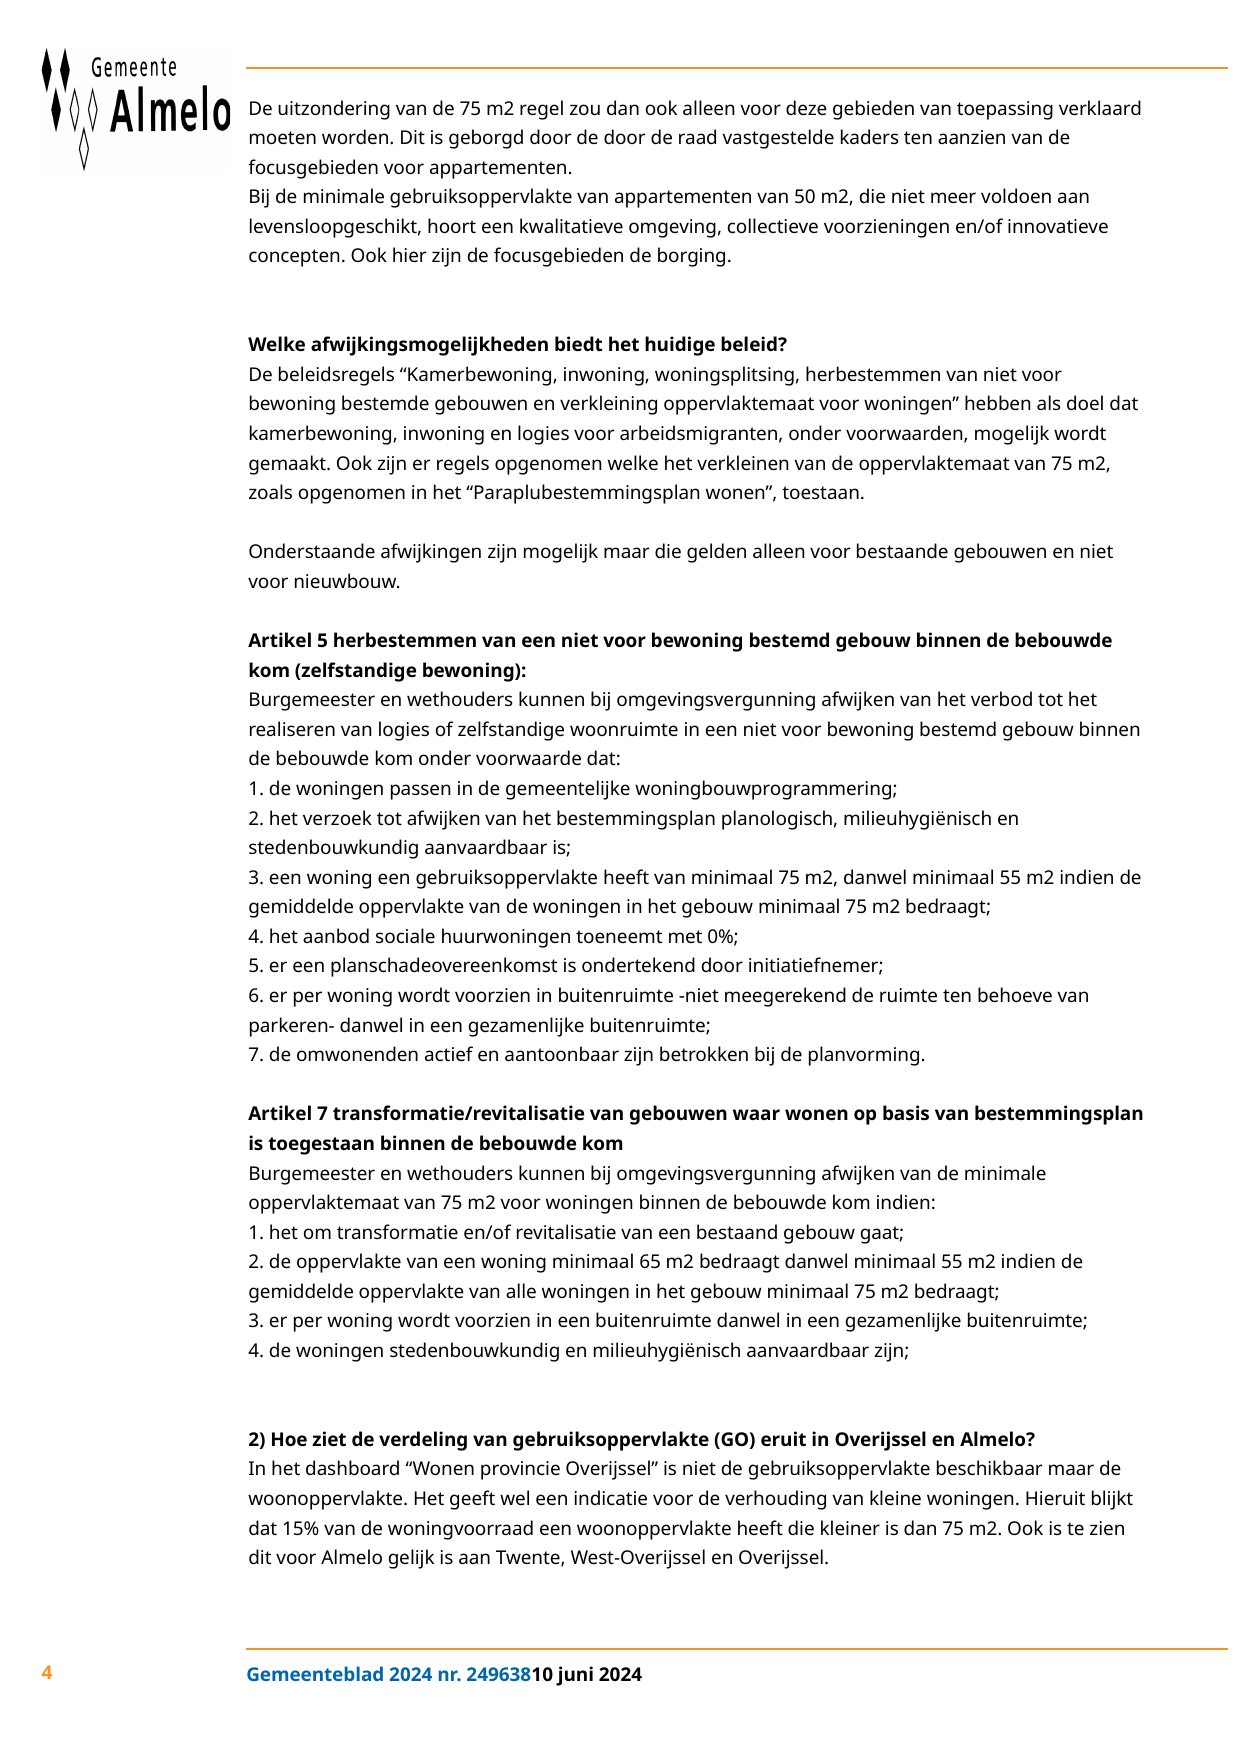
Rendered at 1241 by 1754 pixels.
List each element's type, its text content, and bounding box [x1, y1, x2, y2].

text In het dashboard “Wonen provincie Overijssel” is niet de gebruiksoppervlakte beschikbaar maar de woonoppervlakte. Het geeft wel een indicatie voor de verhouding van kleine woningen. Hieruit blijkt dat 15% van de woningvoorraad een woonoppervlakte heeft die kleiner is dan 75 m2. Ook is te zien dit voor Almelo gelijk is aan Twente, West-Overijssel en Overijssel. [248, 1456, 1152, 1570]
text 7. de omwonenden actief en aantoonbaar zijn betrokken bij de planvorming. [248, 1041, 1152, 1067]
text 1. de woningen passen in de gemeentelijke woningbouwprogrammering; [248, 775, 1152, 801]
text 3. een woning een gebruiksoppervlakte heeft van minimaal 75 m2, danwel minimaal 55 m2 indien de gemiddelde oppervlakte van de woningen in het gebouw minimaal 75 m2 bedraagt; [248, 864, 1152, 919]
text Burgemeester en wethouders kunnen bij omgevingsvergunning afwijken van de minimale oppervlaktemaat van 75 m2 voor woningen binnen de bebouwde kom indien: [248, 1160, 1152, 1215]
text Welke afwijkingsmogelijkheden biedt het huidige beleid? [248, 331, 1152, 357]
text Burgemeester en wethouders kunnen bij omgevingsvergunning afwijken van het verbod tot het realiseren van logies of zelfstandige woonruimte in een niet voor bewoning bestemd gebouw binnen de bebouwde kom onder voorwaarde dat: [248, 686, 1152, 771]
text De beleidsregels “Kamerbewoning, inwoning, woningsplitsing, herbestemmen van niet voor bewoning bestemde gebouwen en verkleining oppervlaktemaat voor woningen” hebben als doel dat kamerbewoning, inwoning en logies voor arbeidsmigranten, onder voorwaarden, mogelijk wordt gemaakt. Ook zijn er regels opgenomen welke het verkleinen van de oppervlaktemaat van 75 m2, zoals opgenomen in het “Paraplubestemmingsplan wonen”, toestaan. [248, 361, 1152, 505]
picture [41, 47, 231, 172]
text Artikel 7 transformatie/revitalisatie van gebouwen waar wonen op basis van bestemmingsplan is toegestaan binnen de bebouwde kom [248, 1101, 1152, 1156]
text Artikel 5 herbestemmen van een niet voor bewoning bestemd gebouw binnen de bebouwde kom (zelfstandige bewoning): [248, 627, 1152, 683]
text 2. het verzoek tot afwijken van het bestemmingsplan planologisch, milieuhygiënisch en stedenbouwkundig aanvaardbaar is; [248, 805, 1152, 860]
text 1. het om transformatie en/of revitalisatie van een bestaand gebouw gaat; [248, 1219, 1152, 1245]
text 3. er per woning wordt voorzien in een buitenruimte danwel in een gezamenlijke buitenruimte; [248, 1308, 1152, 1333]
text Onderstaande afwijkingen zijn mogelijk maar die gelden alleen voor bestaande gebouwen en niet voor nieuwbouw. [248, 538, 1152, 594]
text 4. het aanbod sociale huurwoningen toeneemt met 0%; [248, 923, 1152, 949]
text 5. er een planschadeovereenkomst is ondertekend door initiatiefnemer; [248, 953, 1152, 978]
text 4. de woningen stedenbouwkundig en milieuhygiënisch aanvaardbaar zijn; [248, 1337, 1152, 1363]
text 2. de oppervlakte van een woning minimaal 65 m2 bedraagt danwel minimaal 55 m2 indien de gemiddelde oppervlakte van alle woningen in het gebouw minimaal 75 m2 bedraagt; [248, 1248, 1152, 1304]
text 6. er per woning wordt voorzien in buitenruimte -niet meegerekend de ruimte ten behoeve van parkeren- danwel in een gezamenlijke buitenruimte; [248, 982, 1152, 1038]
text De uitzondering van de 75 m2 regel zou dan ook alleen voor deze gebieden van toepassing verklaard moeten worden. Dit is geborgd door de door de raad vastgestelde kaders ten aanzien van de focusgebieden voor appartementen. [248, 95, 1152, 180]
text 2) Hoe ziet de verdeling van gebruiksoppervlakte (GO) eruit in Overijssel en Almelo? [248, 1426, 1152, 1452]
text Bij de minimale gebruiksoppervlakte van appartementen van 50 m2, die niet meer voldoen aan levensloopgeschikt, hoort een kwalitatieve omgeving, collectieve voorzieningen en/of innovatieve concepten. Ook hier zijn de focusgebieden de borging. [248, 183, 1152, 268]
